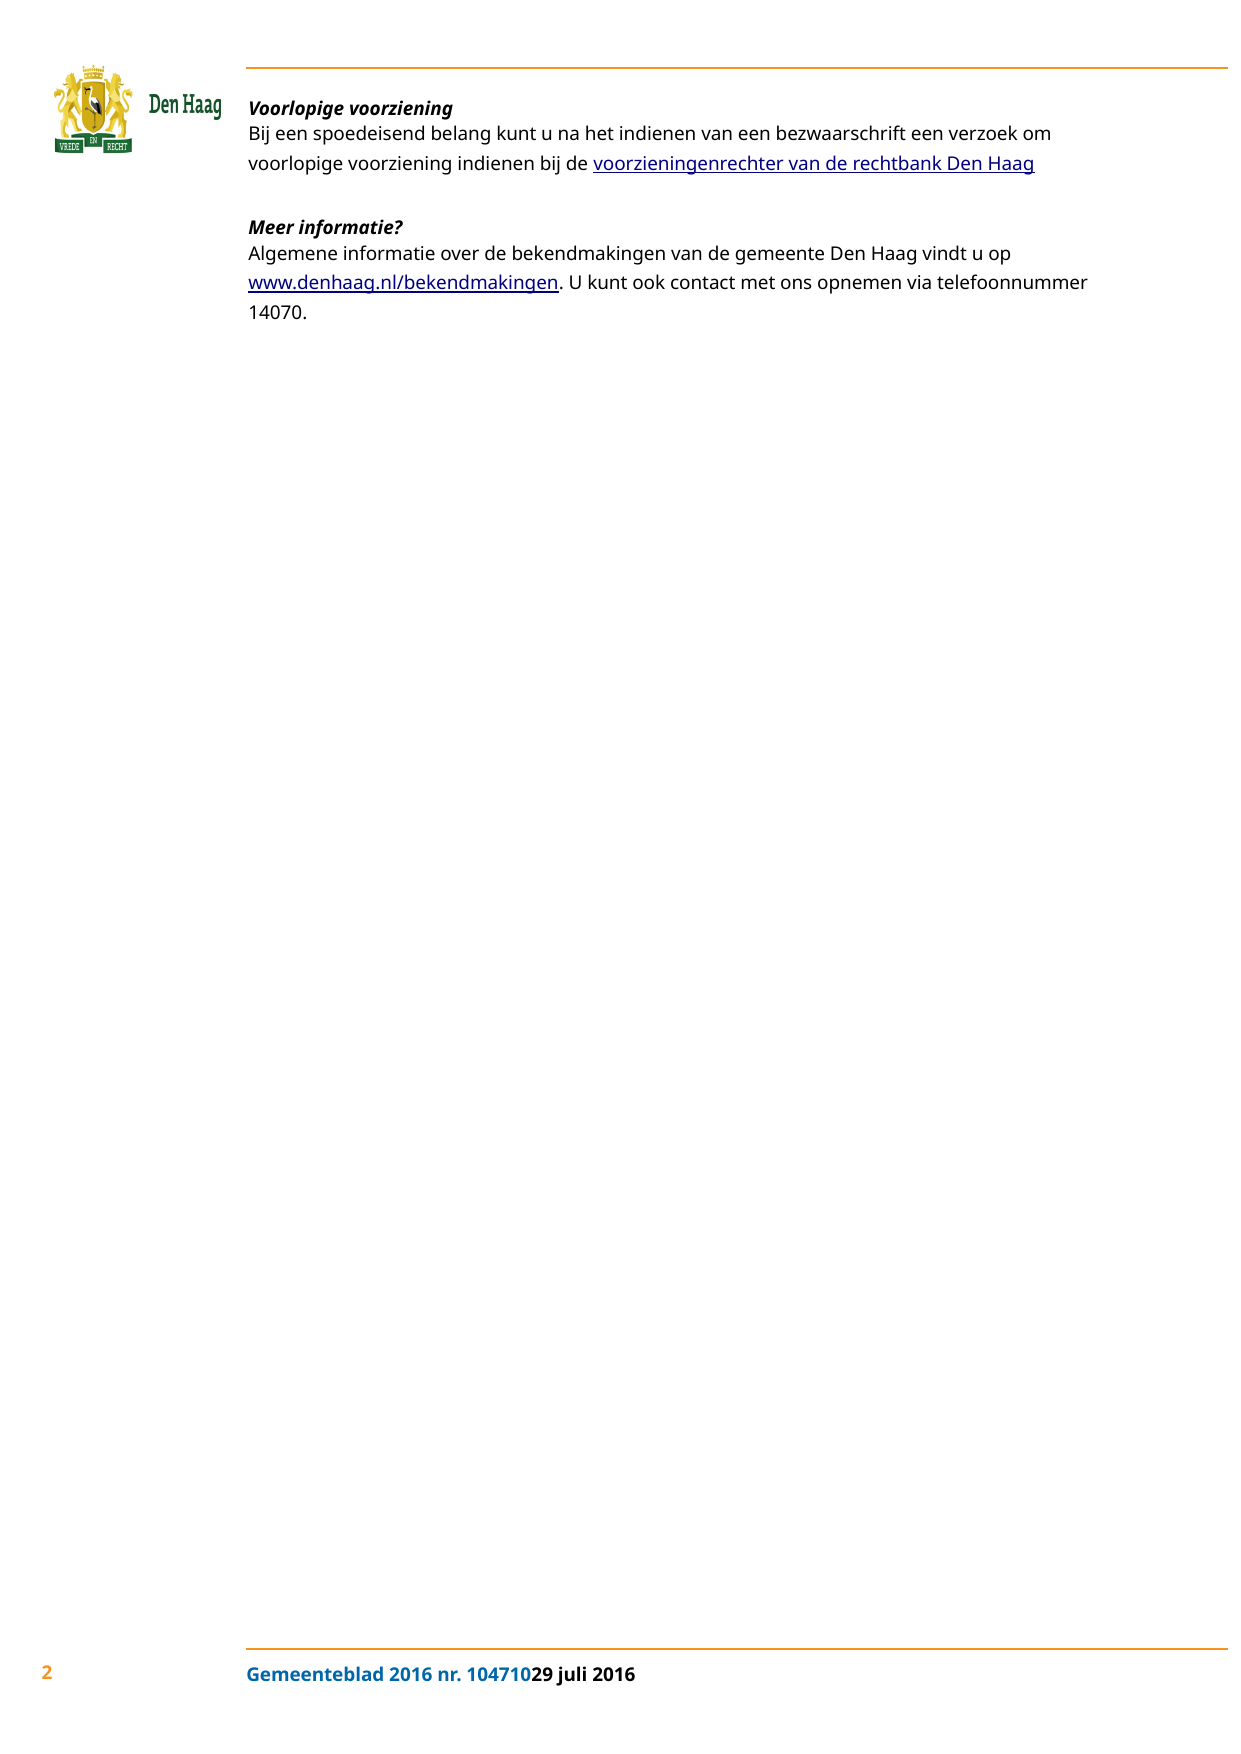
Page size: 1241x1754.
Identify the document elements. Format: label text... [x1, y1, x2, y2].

text Algemene informatie over de bekendmakingen van de gemeente Den Haag vindt u op www.denhaag.nl/bekendmakingen. U kunt ook contact met ons opnemen via telefoonnummer 14070. [248, 240, 1152, 325]
text Bij een spoedeisend belang kunt u na het indienen van een bezwaarschrift een verzoek om voorlopige voorziening indienen bij de voorzieningenrechter van de rechtbank Den Haag [248, 121, 1152, 176]
text Voorlopige voorziening [248, 95, 1152, 121]
text Meer informatie? [248, 214, 1152, 240]
picture [41, 47, 231, 172]
